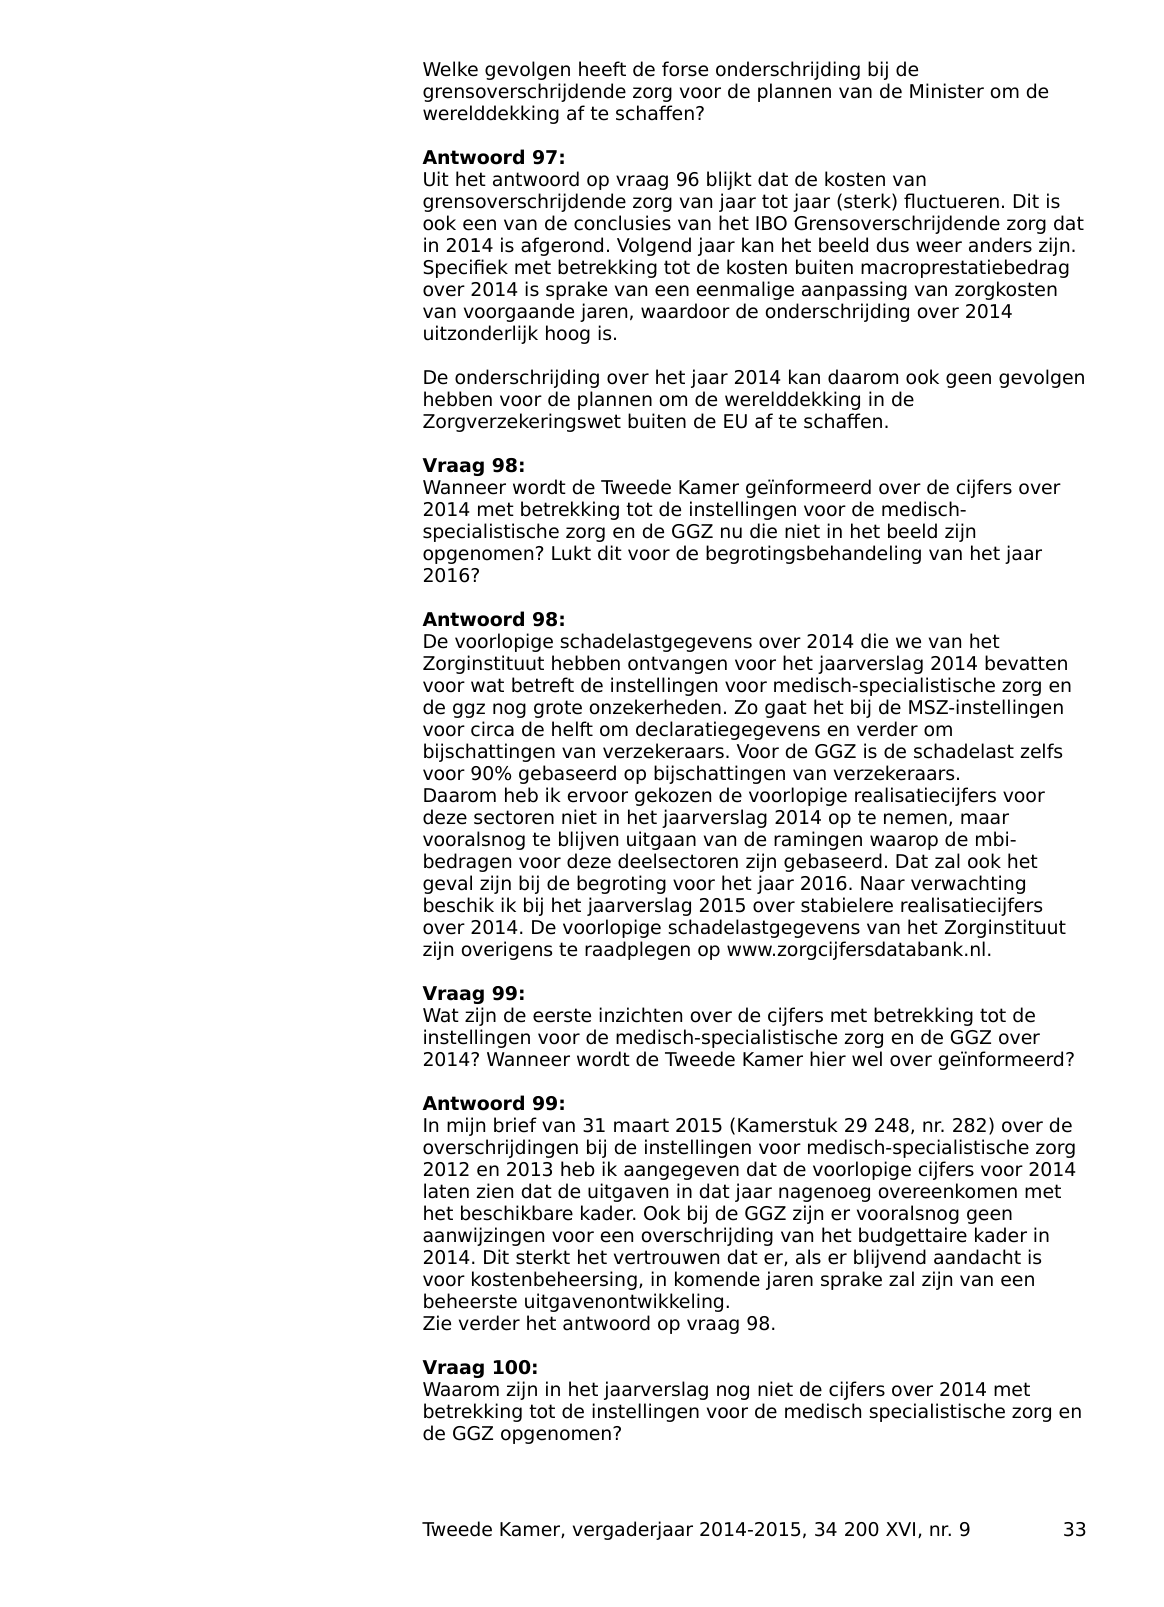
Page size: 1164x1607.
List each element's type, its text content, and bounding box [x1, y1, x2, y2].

text Vraag 99: [422, 983, 1087, 1005]
text In mijn brief van 31 maart 2015 (Kamerstuk 29 248, nr. 282) over de overschrijdingen bij de instellingen voor medisch-specialistische zorg 2012 en 2013 heb ik aangegeven dat de voorlopige cijfers voor 2014 laten zien dat de uitgaven in dat jaar nagenoeg overeenkomen met het beschikbare kader. Ook bij de GGZ zijn er vooralsnog geen aanwijzingen voor een overschrijding van het budgettaire kader in 2014. Dit sterkt het vertrouwen dat er, als er blijvend aandacht is voor kostenbeheersing, in komende jaren sprake zal zijn van een beheerste uitgavenontwikkeling. [422, 1115, 1087, 1313]
text Vraag 100: [422, 1357, 1087, 1379]
text Antwoord 97: [422, 147, 1087, 169]
text Uit het antwoord op vraag 96 blijkt dat de kosten van grensoverschrijdende zorg van jaar tot jaar (sterk) fluctueren. Dit is ook een van de conclusies van het IBO Grensoverschrijdende zorg dat in 2014 is afgerond. Volgend jaar kan het beeld dus weer anders zijn. Specifiek met betrekking tot de kosten buiten macroprestatiebedrag over 2014 is sprake van een eenmalige aanpassing van zorgkosten van voorgaande jaren, waardoor de onderschrijding over 2014 uitzonderlijk hoog is. [422, 169, 1087, 345]
text Zie verder het antwoord op vraag 98. [422, 1313, 1087, 1335]
text Antwoord 98: [422, 609, 1087, 631]
text Daarom heb ik ervoor gekozen de voorlopige realisatiecijfers voor deze sectoren niet in het jaarverslag 2014 op te nemen, maar vooralsnog te blijven uitgaan van de ramingen waarop de mbi-bedragen voor deze deelsectoren zijn gebaseerd. Dat zal ook het geval zijn bij de begroting voor het jaar 2016. Naar verwachting beschik ik bij het jaarverslag 2015 over stabielere realisatiecijfers over 2014. De voorlopige schadelastgegevens van het Zorginstituut zijn overigens te raadplegen op www.zorgcijfersdatabank.nl. [422, 785, 1087, 961]
text Wat zijn de eerste inzichten over de cijfers met betrekking tot de instellingen voor de medisch-specialistische zorg en de GGZ over 2014? Wanneer wordt de Tweede Kamer hier wel over geïnformeerd? [422, 1005, 1087, 1071]
text Waarom zijn in het jaarverslag nog niet de cijfers over 2014 met betrekking tot de instellingen voor de medisch specialistische zorg en de GGZ opgenomen? [422, 1379, 1087, 1445]
text De voorlopige schadelastgegevens over 2014 die we van het Zorginstituut hebben ontvangen voor het jaarverslag 2014 bevatten voor wat betreft de instellingen voor medisch-specialistische zorg en de ggz nog grote onzekerheden. Zo gaat het bij de MSZ-instellingen voor circa de helft om declaratiegegevens en verder om bijschattingen van verzekeraars. Voor de GGZ is de schadelast zelfs voor 90% gebaseerd op bijschattingen van verzekeraars. [422, 631, 1087, 785]
text Vraag 98: [422, 455, 1087, 477]
text Antwoord 99: [422, 1093, 1087, 1115]
text Welke gevolgen heeft de forse onderschrijding bij de grensoverschrijdende zorg voor de plannen van de Minister om de werelddekking af te schaffen? [422, 59, 1087, 125]
text De onderschrijding over het jaar 2014 kan daarom ook geen gevolgen hebben voor de plannen om de werelddekking in de Zorgverzekeringswet buiten de EU af te schaffen. [422, 367, 1087, 433]
text Wanneer wordt de Tweede Kamer geïnformeerd over de cijfers over 2014 met betrekking tot de instellingen voor de medisch-specialistische zorg en de GGZ nu die niet in het beeld zijn opgenomen? Lukt dit voor de begrotingsbehandeling van het jaar 2016? [422, 477, 1087, 587]
